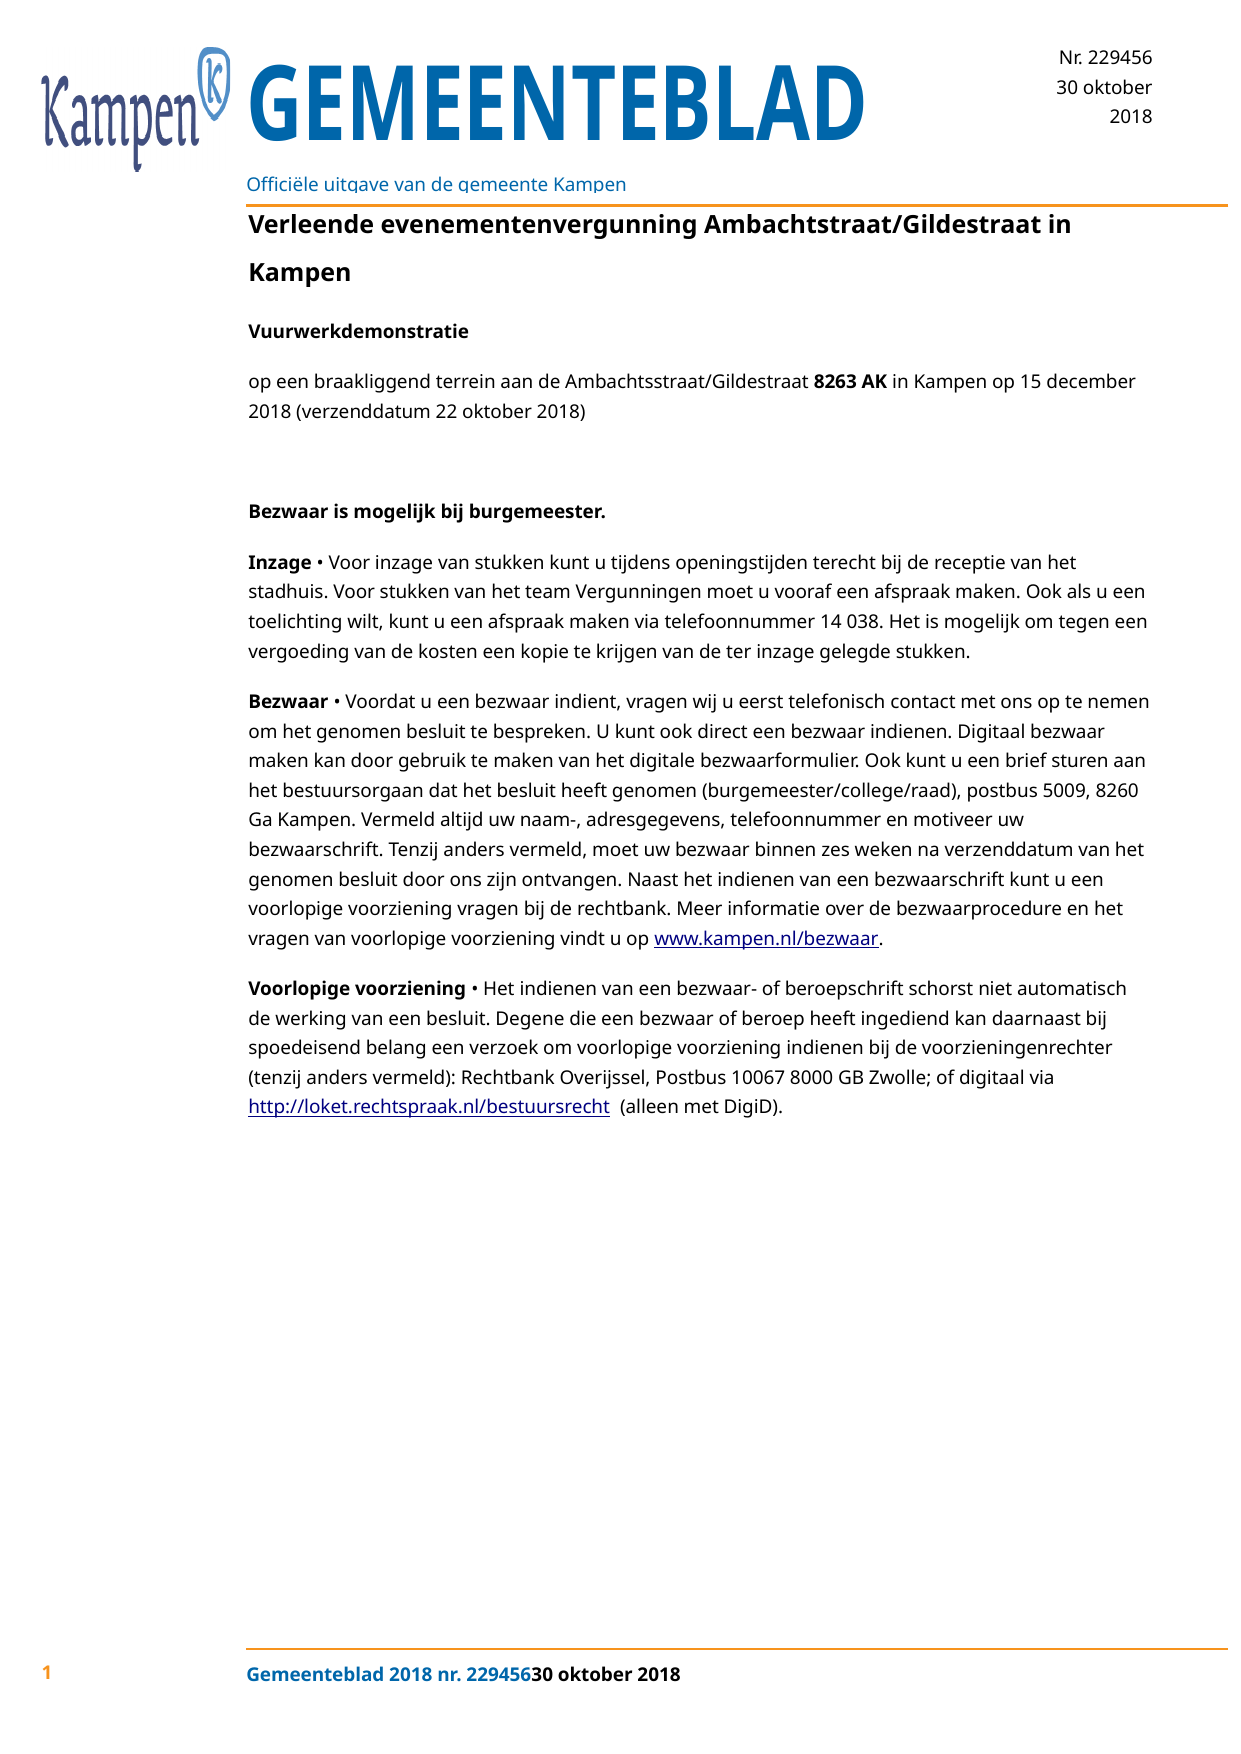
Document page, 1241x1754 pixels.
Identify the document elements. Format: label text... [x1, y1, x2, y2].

text Voorlopige voorziening • Het indienen van een bezwaar- of beroepschrift schorst niet automatisch de werking van een besluit. Degene die een bezwaar of beroep heeft ingediend kan daarnaast bij spoedeisend belang een verzoek om voorlopige voorziening indienen bij de voorzieningenrechter (tenzij anders vermeld): Rechtbank Overijssel, Postbus 10067 8000 GB Zwolle; of digitaal via http://loket.rechtspraak.nl/bestuursrecht (alleen met DigiD). [248, 975, 1152, 1119]
text op een braakliggend terrein aan de Ambachtsstraat/Gildestraat 8263 AK in Kampen op 15 december 2018 (verzenddatum 22 oktober 2018) [248, 368, 1152, 424]
text Inzage • Voor inzage van stukken kunt u tijdens openingstijden terecht bij de receptie van het stadhuis. Voor stukken van het team Vergunningen moet u vooraf een afspraak maken. Ook als u een toelichting wilt, kunt u een afspraak maken via telefoonnummer 14 038. Het is mogelijk om tegen een vergoeding van de kosten een kopie te krijgen van de ter inzage gelegde stukken. [248, 549, 1152, 664]
text Bezwaar • Voordat u een bezwaar indient, vragen wij u eerst telefonisch contact met ons op te nemen om het genomen besluit te bespreken. U kunt ook direct een bezwaar indienen. Digitaal bezwaar maken kan door gebruik te maken van het digitale bezwaarformulier. Ook kunt u een brief sturen aan het bestuursorgaan dat het besluit heeft genomen (burgemeester/college/raad), postbus 5009, 8260 Ga Kampen. Vermeld altijd uw naam-, adresgegevens, telefoonnummer en motiveer uw bezwaarschrift. Tenzij anders vermeld, moet uw bezwaar binnen zes weken na verzenddatum van het genomen besluit door ons zijn ontvangen. Naast het indienen van een bezwaarschrift kunt u een voorlopige voorziening vragen bij de rechtbank. Meer informatie over de bezwaarprocedure en het vragen van voorlopige voorziening vindt u op www.kampen.nl/bezwaar. [248, 688, 1152, 951]
text Vuurwerkdemonstratie [248, 318, 1152, 344]
text Verleende evenementenvergunning Ambachtstraat/Gildestraat in Kampen [248, 207, 1152, 288]
text Bezwaar is mogelijk bij burgemeester. [248, 499, 1152, 524]
picture [41, 47, 231, 172]
